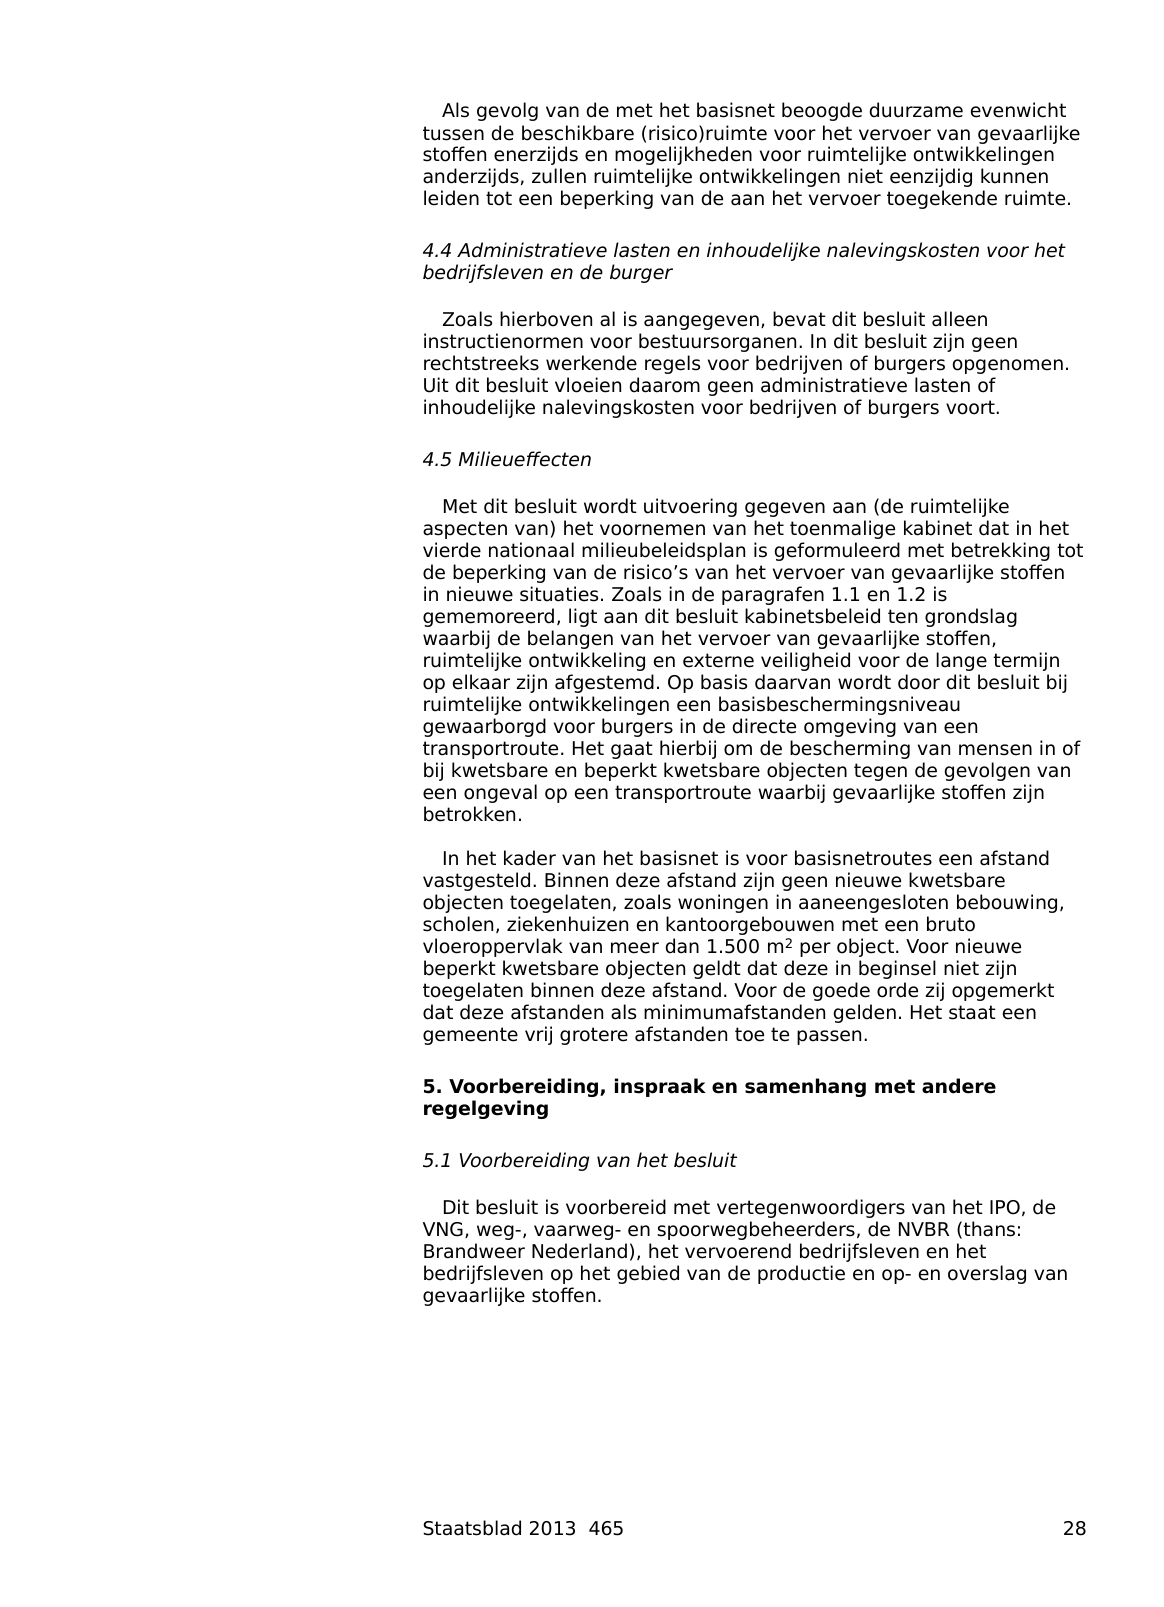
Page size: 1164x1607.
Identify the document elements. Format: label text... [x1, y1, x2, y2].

subtitle 4.4 Administratieve lasten en inhoudelijke nalevingskosten voor het bedrijfsleven en de burger [422, 240, 1087, 284]
text Als gevolg van de met het basisnet beoogde duurzame evenwicht tussen de beschikbare (risico)ruimte voor het vervoer van gevaarlijke stoffen enerzijds en mogelijkheden voor ruimtelijke ontwikkelingen anderzijds, zullen ruimtelijke ontwikkelingen niet eenzijdig kunnen leiden tot een beperking van de aan het vervoer toegekende ruimte. [422, 100, 1087, 210]
text In het kader van het basisnet is voor basisnetroutes een afstand vastgesteld. Binnen deze afstand zijn geen nieuwe kwetsbare objecten toegelaten, zoals woningen in aaneengesloten bebouwing, scholen, ziekenhuizen en kantoorgebouwen met een bruto vloeroppervlak van meer dan 1.500 m2 per object. Voor nieuwe beperkt kwetsbare objecten geldt dat deze in beginsel niet zijn toegelaten binnen deze afstand. Voor de goede orde zij opgemerkt dat deze afstanden als minimumafstanden gelden. Het staat een gemeente vrij grotere afstanden toe te passen. [422, 848, 1087, 1046]
subtitle 4.5 Milieueffecten [422, 449, 1087, 471]
subtitle 5. Voorbereiding, inspraak en samenhang met andere regelgeving [422, 1076, 1087, 1120]
text Met dit besluit wordt uitvoering gegeven aan (de ruimtelijke aspecten van) het voornemen van het toenmalige kabinet dat in het vierde nationaal milieubeleidsplan is geformuleerd met betrekking tot de beperking van de risico’s van het vervoer van gevaarlijke stoffen in nieuwe situaties. Zoals in de paragrafen 1.1 en 1.2 is gememoreerd, ligt aan dit besluit kabinetsbeleid ten grondslag waarbij de belangen van het vervoer van gevaarlijke stoffen, ruimtelijke ontwikkeling en externe veiligheid voor de lange termijn op elkaar zijn afgestemd. Op basis daarvan wordt door dit besluit bij ruimtelijke ontwikkelingen een basisbeschermingsniveau gewaarborgd voor burgers in de directe omgeving van een transportroute. Het gaat hierbij om de bescherming van mensen in of bij kwetsbare en beperkt kwetsbare objecten tegen de gevolgen van een ongeval op een transportroute waarbij gevaarlijke stoffen zijn betrokken. [422, 496, 1087, 826]
text Dit besluit is voorbereid met vertegenwoordigers van het IPO, de VNG, weg-, vaarweg- en spoorwegbeheerders, de NVBR (thans: Brandweer Nederland), het vervoerend bedrijfsleven en het bedrijfsleven op het gebied van de productie en op- en overslag van gevaarlijke stoffen. [422, 1197, 1087, 1307]
text Zoals hierboven al is aangegeven, bevat dit besluit alleen instructienormen voor bestuursorganen. In dit besluit zijn geen rechtstreeks werkende regels voor bedrijven of burgers opgenomen. Uit dit besluit vloeien daarom geen administratieve lasten of inhoudelijke nalevingskosten voor bedrijven of burgers voort. [422, 309, 1087, 419]
subtitle 5.1 Voorbereiding van het besluit [422, 1150, 1087, 1172]
